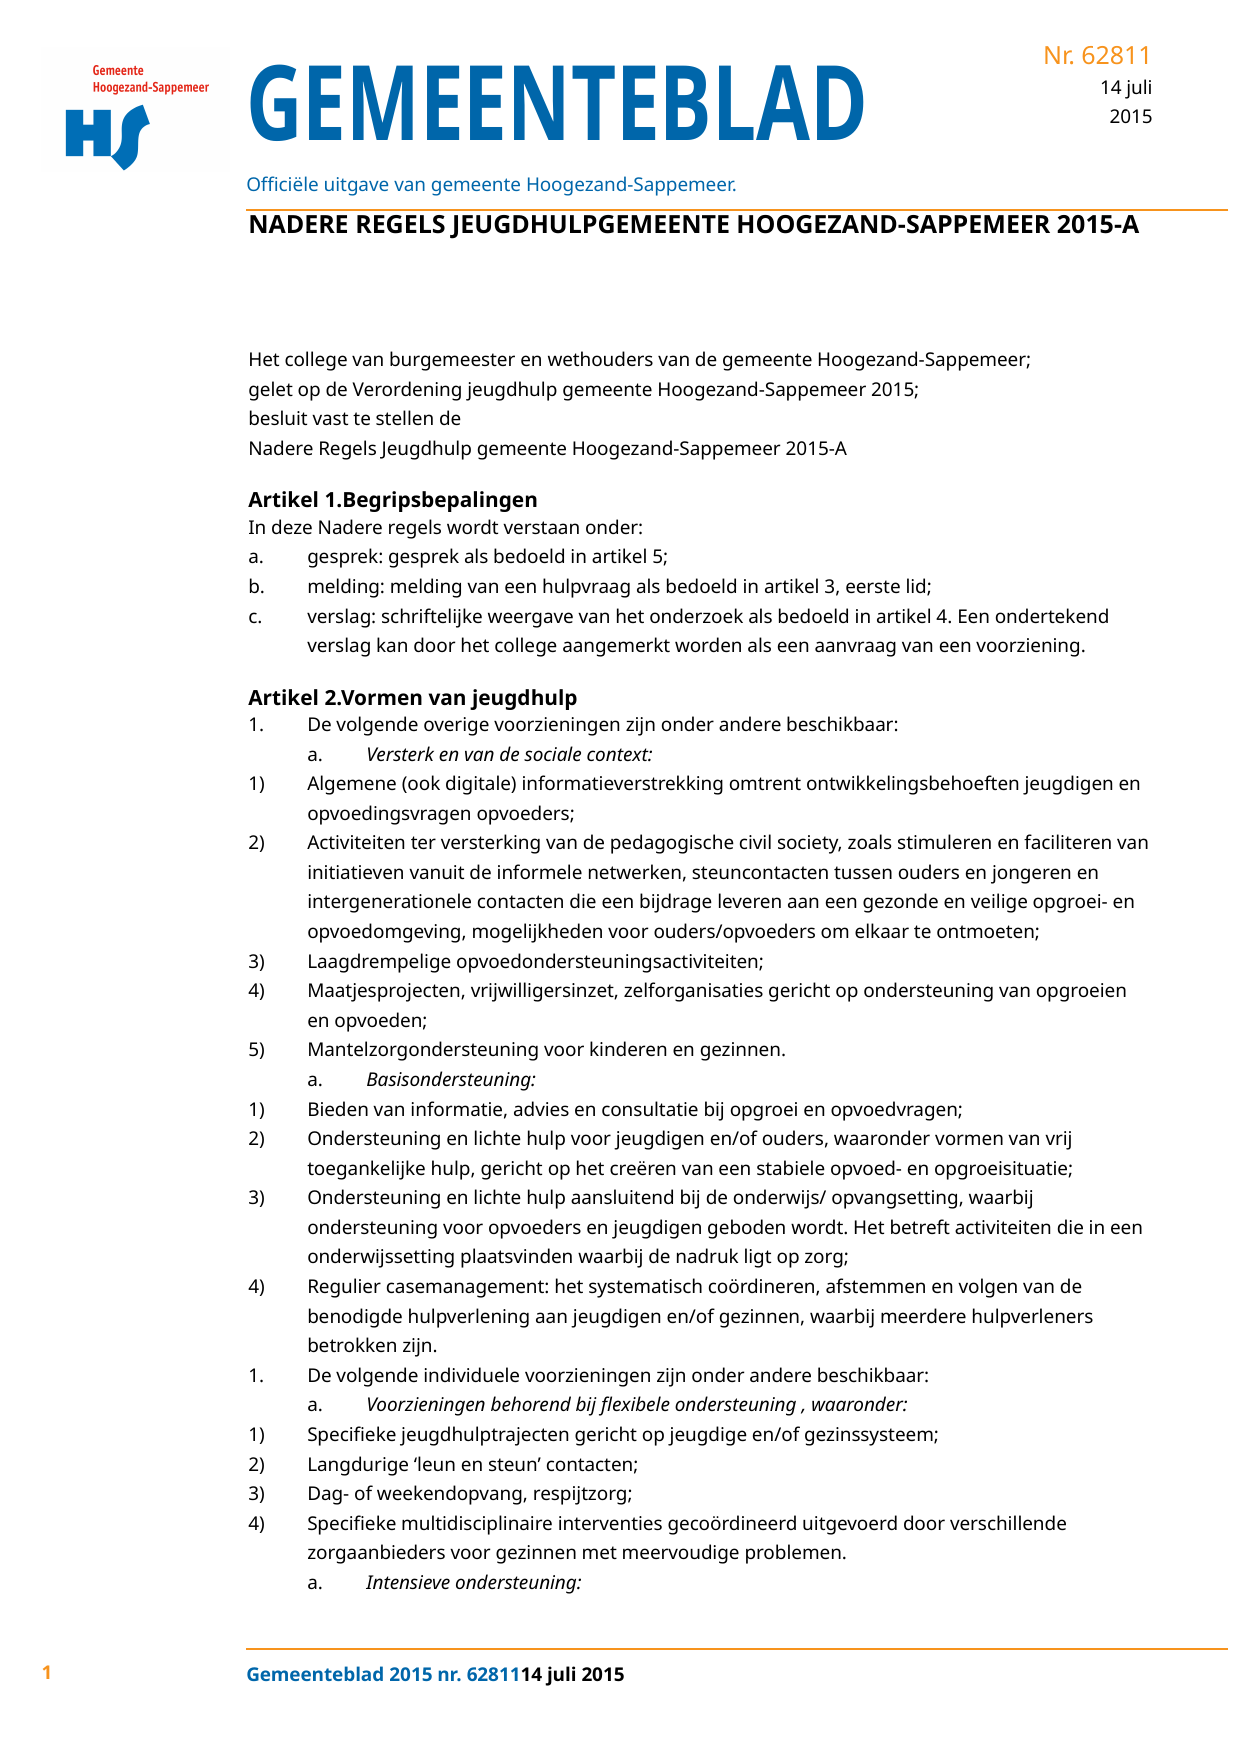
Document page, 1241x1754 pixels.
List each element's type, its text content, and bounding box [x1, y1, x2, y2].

list Basisondersteuning: [307, 1066, 1152, 1092]
list Langdurige ‘leun en steun’ contacten; [248, 1451, 1152, 1477]
list Mantelzorgondersteuning voor kinderen en gezinnen. [248, 1037, 1152, 1062]
list Ondersteuning en lichte hulp voor jeugdigen en/of ouders, waaronder vormen van vrij toegankelijke hulp, gericht op het creëren van een stabiele opvoed- en opgroeisituatie; [248, 1125, 1152, 1181]
text besluit vast te stellen de [248, 406, 1152, 431]
text Nadere Regels Jeugdhulp gemeente Hoogezand-Sappemeer 2015-A [248, 435, 1152, 461]
list Versterk en van de sociale context: [307, 741, 1152, 767]
text In deze Nadere regels wordt verstaan onder: [248, 514, 1152, 540]
list De volgende overige voorzieningen zijn onder andere beschikbaar: [248, 711, 1152, 737]
list gesprek: gesprek als bedoeld in artikel 5; [248, 544, 1152, 569]
text Artikel 2.Vormen van jeugdhulp [248, 683, 1152, 711]
list Laagdrempelige opvoedondersteuningsactiviteiten; [248, 948, 1152, 974]
list Regulier casemanagement: het systematisch coördineren, afstemmen en volgen van de benodigde hulpverlening aan jeugdigen en/of gezinnen, waarbij meerdere hulpverleners betrokken zijn. [248, 1273, 1152, 1358]
picture [41, 47, 231, 172]
text NADERE REGELS JEUGDHULPGEMEENTE HOOGEZAND-SAPPEMEER 2015-A [248, 211, 1152, 241]
list Dag- of weekendopvang, respijtzorg; [248, 1480, 1152, 1506]
list Algemene (ook digitale) informatieverstrekking omtrent ontwikkelingsbehoeften jeugdigen en opvoedingsvragen opvoeders; [248, 770, 1152, 826]
text Het college van burgemeester en wethouders van de gemeente Hoogezand-Sappemeer; [248, 346, 1152, 372]
list Ondersteuning en lichte hulp aansluitend bij de onderwijs/ opvangsetting, waarbij ondersteuning voor opvoeders en jeugdigen geboden wordt. Het betreft activiteiten die in een onderwijssetting plaatsvinden waarbij de nadruk ligt op zorg; [248, 1184, 1152, 1269]
list Voorzieningen behorend bij flexibele ondersteuning , waaronder: [307, 1392, 1152, 1417]
list Intensieve ondersteuning: [307, 1569, 1152, 1595]
list Activiteiten ter versterking van de pedagogische civil society, zoals stimuleren en faciliteren van initiatieven vanuit de informele netwerken, steuncontacten tussen ouders en jongeren en intergenerationele contacten die een bijdrage leveren aan een gezonde en veilige opgroei- en opvoedomgeving, mogelijkheden voor ouders/opvoeders om elkaar te ontmoeten; [248, 829, 1152, 944]
text Artikel 1.Begripsbepalingen [248, 486, 1152, 514]
list Maatjesprojecten, vrijwilligersinzet, zelforganisaties gericht op ondersteuning van opgroeien en opvoeden; [248, 977, 1152, 1033]
list verslag: schriftelijke weergave van het onderzoek als bedoeld in artikel 4. Een ondertekend verslag kan door het college aangemerkt worden als een aanvraag van een voorziening. [248, 603, 1152, 658]
text gelet op de Verordening jeugdhulp gemeente Hoogezand-Sappemeer 2015; [248, 376, 1152, 402]
list Specifieke jeugdhulptrajecten gericht op jeugdige en/of gezinssysteem; [248, 1421, 1152, 1447]
list Bieden van informatie, advies en consultatie bij opgroei en opvoedvragen; [248, 1096, 1152, 1122]
list Specifieke multidisciplinaire interventies gecoördineerd uitgevoerd door verschillende zorgaanbieders voor gezinnen met meervoudige problemen. [248, 1510, 1152, 1565]
list melding: melding van een hulpvraag als bedoeld in artikel 3, eerste lid; [248, 573, 1152, 599]
list De volgende individuele voorzieningen zijn onder andere beschikbaar: [248, 1362, 1152, 1388]
